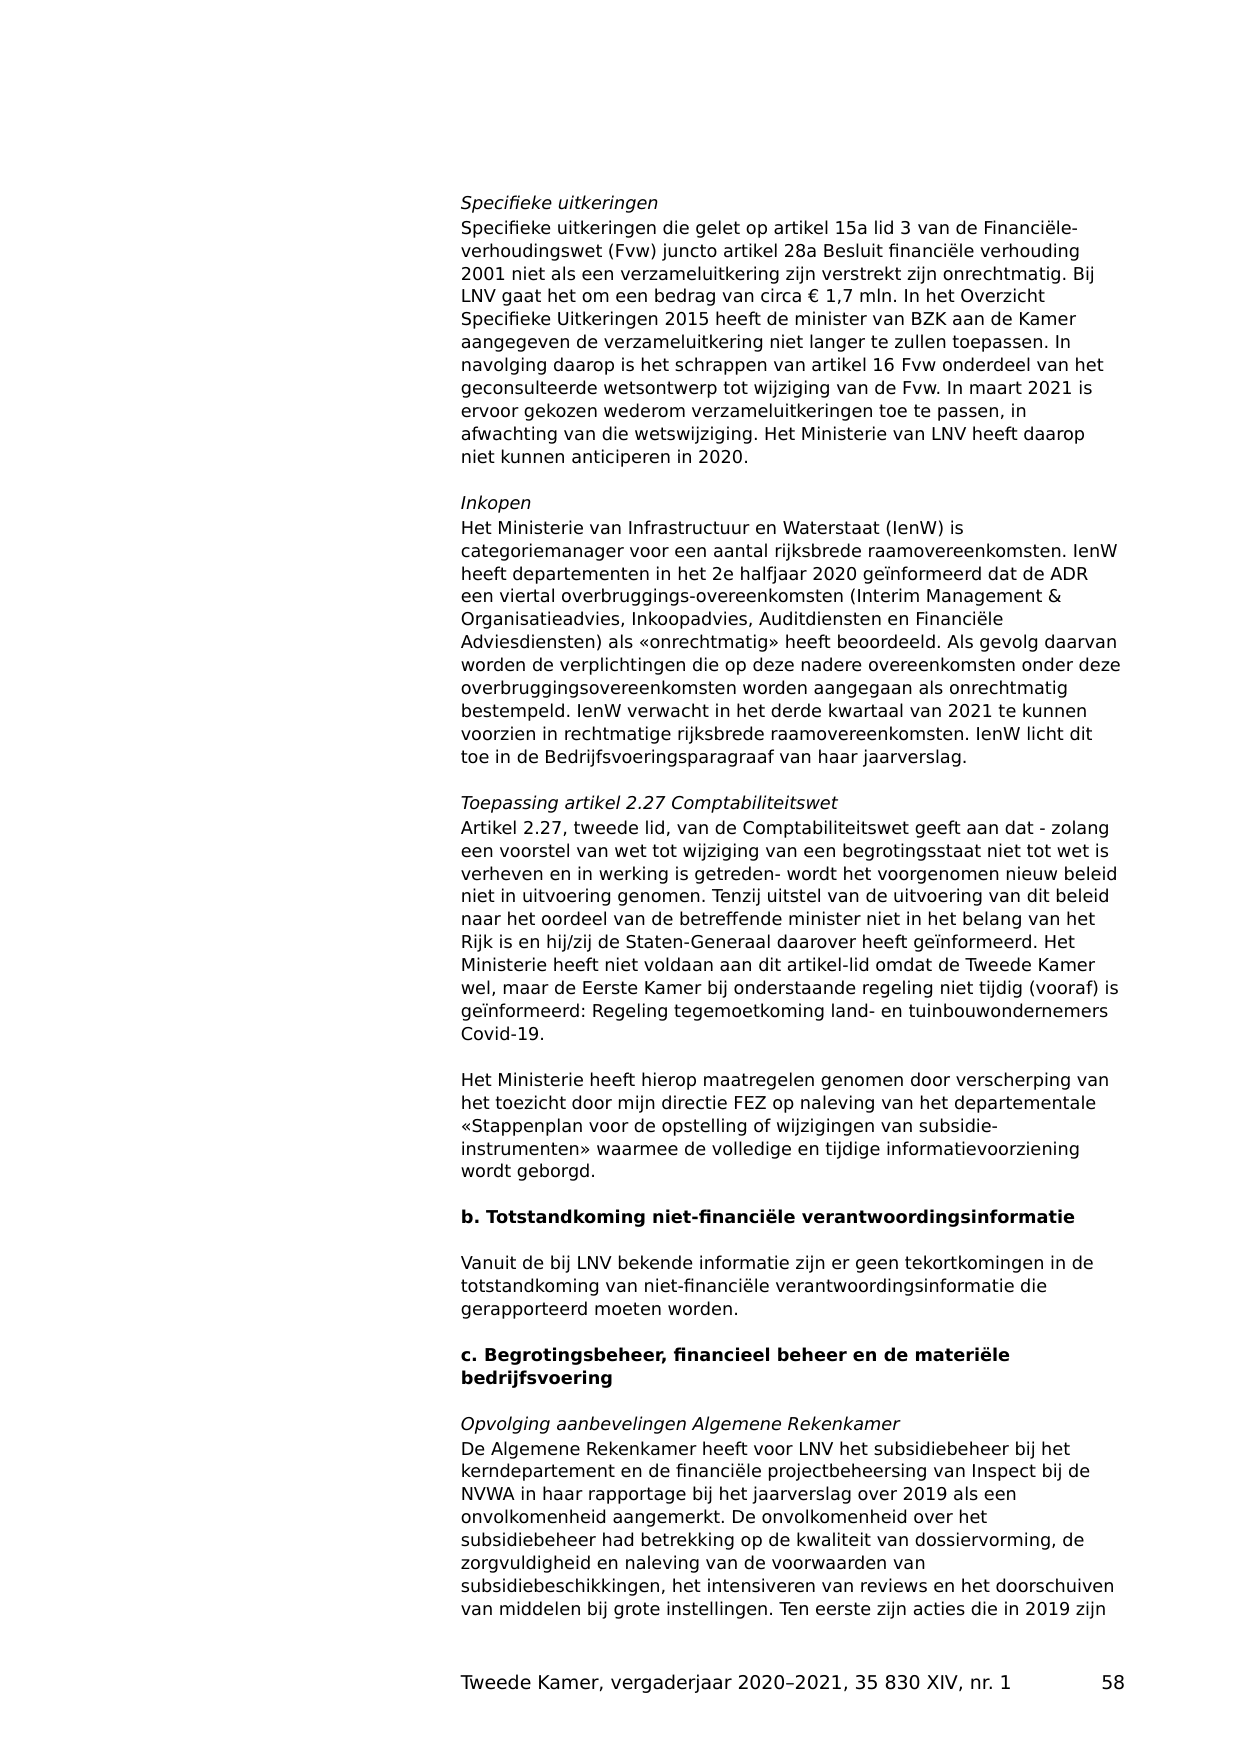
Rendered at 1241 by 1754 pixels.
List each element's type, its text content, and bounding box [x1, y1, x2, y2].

text Opvolging aanbevelingen Algemene Rekenkamer [461, 1412, 1125, 1434]
text Specifieke uitkeringen [461, 191, 1125, 214]
text Het Ministerie van Infrastructuur en Waterstaat (IenW) is categoriemanager voor een aantal rijksbrede raamovereenkomsten. IenW heeft departementen in het 2e halfjaar 2020 geïnformeerd dat de ADR een viertal overbruggings-overeenkomsten (Interim Management & Organisatieadvies, Inkoopadvies, Auditdiensten en Financiële Adviesdiensten) als «onrechtmatig» heeft beoordeeld. Als gevolg daarvan worden de verplichtingen die op deze nadere overeenkomsten onder deze overbruggingsovereenkomsten worden aangegaan als onrechtmatig bestempeld. IenW verwacht in het derde kwartaal van 2021 te kunnen voorzien in rechtmatige rijksbrede raamovereenkomsten. IenW licht dit toe in de Bedrijfsvoeringsparagraaf van haar jaarverslag. [461, 516, 1125, 768]
text Artikel 2.27, tweede lid, van de Comptabiliteitswet geeft aan dat - zolang een voorstel van wet tot wijziging van een begrotingsstaat niet tot wet is verheven en in werking is getreden- wordt het voorgenomen nieuw beleid niet in uitvoering genomen. Tenzij uitstel van de uitvoering van dit beleid naar het oordeel van de betreffende minister niet in het belang van het Rijk is en hij/zij de Staten-Generaal daarover heeft geïnformeerd. Het Ministerie heeft niet voldaan aan dit artikel-lid omdat de Tweede Kamer wel, maar de Eerste Kamer bij onderstaande regeling niet tijdig (vooraf) is geïnformeerd: Regeling tegemoetkoming land- en tuinbouwondernemers Covid-19. [461, 816, 1125, 1045]
text b. Totstandkoming niet-financiële verantwoordingsinformatie [461, 1205, 1125, 1228]
text Vanuit de bij LNV bekende informatie zijn er geen tekortkomingen in de totstandkoming van niet-financiële verantwoordingsinformatie die gerapporteerd moeten worden. [461, 1251, 1125, 1320]
text c. Begrotingsbeheer, financieel beheer en de materiële bedrijfsvoering [461, 1343, 1125, 1389]
text Inkopen [461, 491, 1125, 514]
text Specifieke uitkeringen die gelet op artikel 15a lid 3 van de Financiële-verhoudingswet (Fvw) juncto artikel 28a Besluit financiële verhouding 2001 niet als een verzameluitkering zijn verstrekt zijn onrechtmatig. Bij LNV gaat het om een bedrag van circa € 1,7 mln. In het Overzicht Specifieke Uitkeringen 2015 heeft de minister van BZK aan de Kamer aangegeven de verzameluitkering niet langer te zullen toepassen. In navolging daarop is het schrappen van artikel 16 Fvw onderdeel van het geconsulteerde wetsontwerp tot wijziging van de Fvw. In maart 2021 is ervoor gekozen wederom verzameluitkeringen toe te passen, in afwachting van die wetswijziging. Het Ministerie van LNV heeft daarop niet kunnen anticiperen in 2020. [461, 216, 1125, 468]
text De Algemene Rekenkamer heeft voor LNV het subsidiebeheer bij het kerndepartement en de financiële projectbeheersing van Inspect bij de NVWA in haar rapportage bij het jaarverslag over 2019 als een onvolkomenheid aangemerkt. De onvolkomenheid over het subsidiebeheer had betrekking op de kwaliteit van dossiervorming, de zorgvuldigheid en naleving van de voorwaarden van subsidiebeschikkingen, het intensiveren van reviews en het doorschuiven van middelen bij grote instellingen. Ten eerste zijn acties die in 2019 zijn [461, 1437, 1125, 1620]
text Het Ministerie heeft hierop maatregelen genomen door verscherping van het toezicht door mijn directie FEZ op naleving van het departementale «Stappenplan voor de opstelling of wijzigingen van subsidie-instrumenten» waarmee de volledige en tijdige informatievoorziening wordt geborgd. [461, 1068, 1125, 1182]
text Toepassing artikel 2.27 Comptabiliteitswet [461, 791, 1125, 814]
